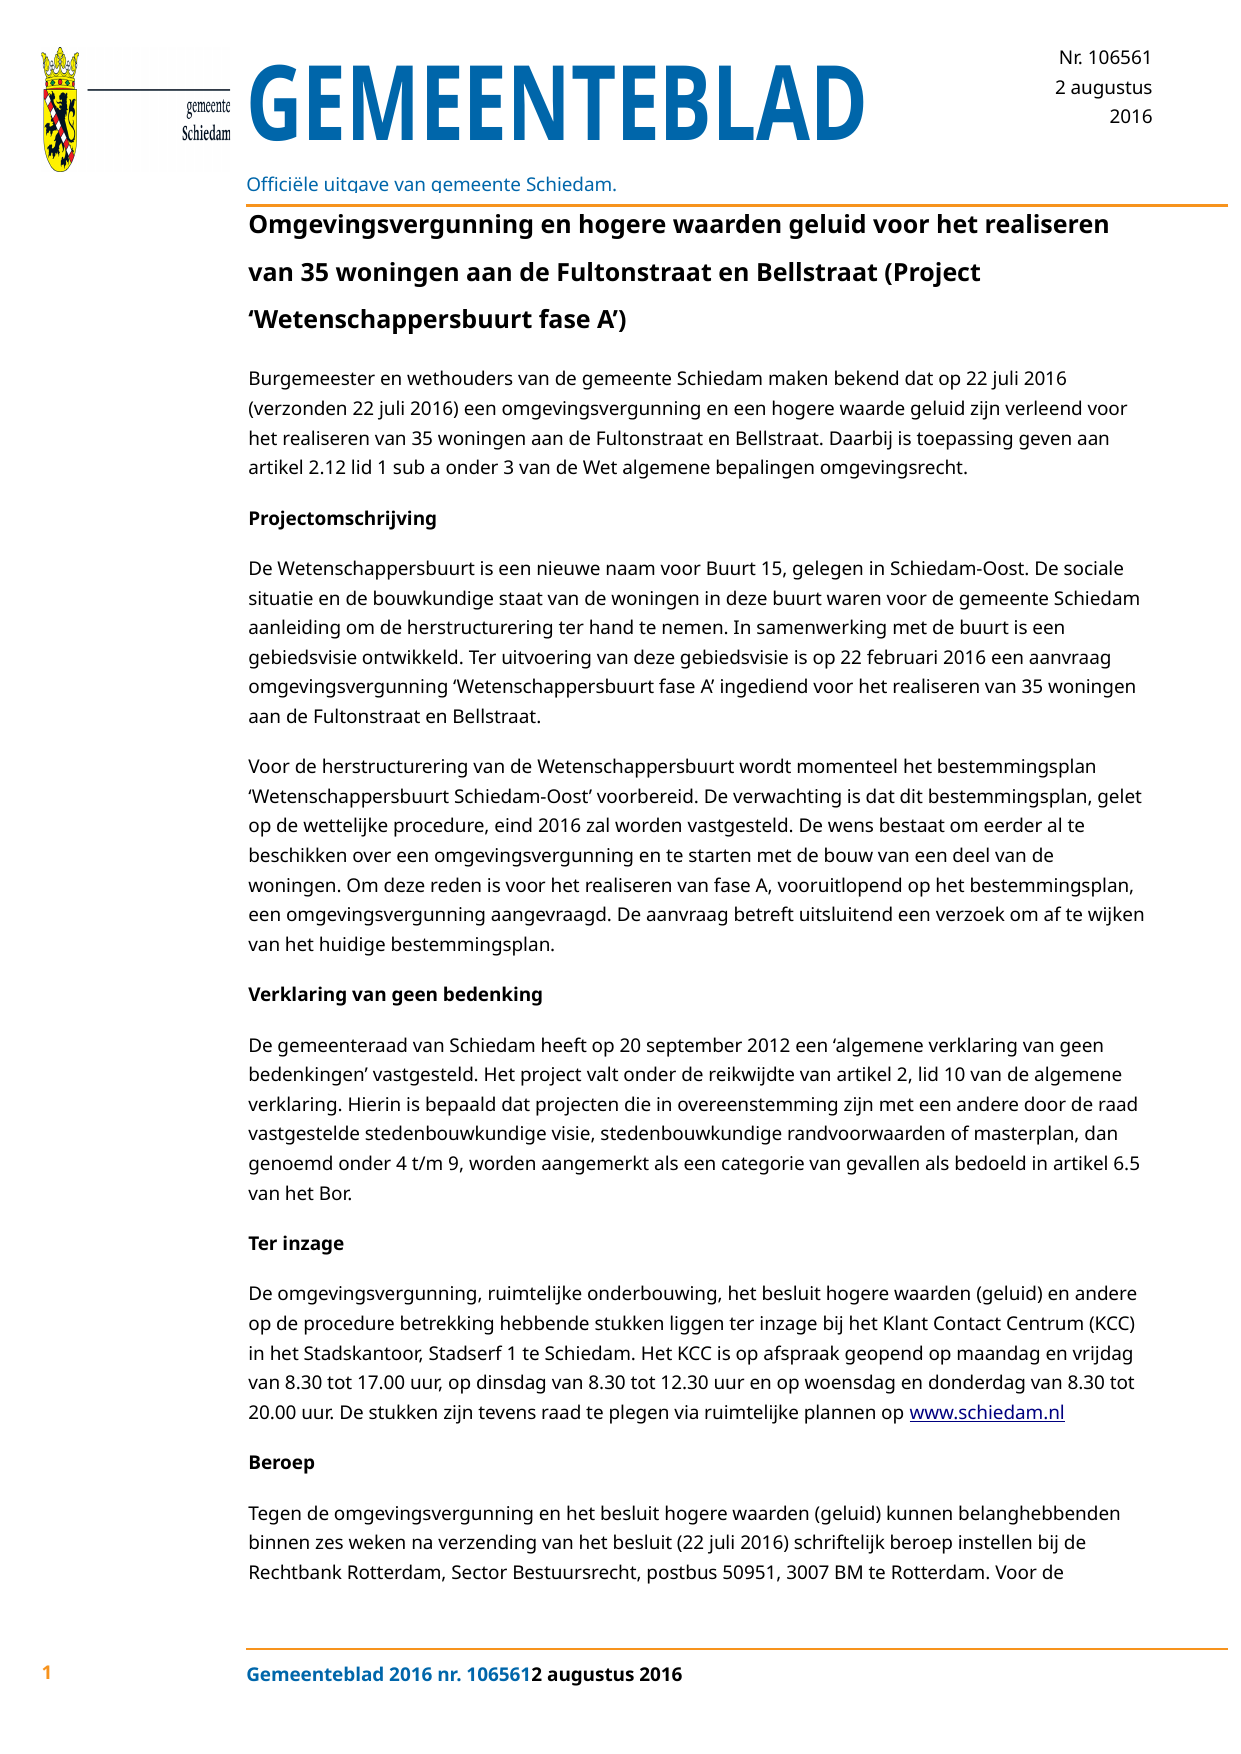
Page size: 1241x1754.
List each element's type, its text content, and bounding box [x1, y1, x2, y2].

text Verklaring van geen bedenking [248, 981, 1152, 1007]
text Tegen de omgevingsvergunning en het besluit hogere waarden (geluid) kunnen belanghebbenden binnen zes weken na verzending van het besluit (22 juli 2016) schriftelijk beroep instellen bij de Rechtbank Rotterdam, Sector Bestuursrecht, postbus 50951, 3007 BM te Rotterdam. Voor de [248, 1500, 1152, 1584]
text De omgevingsvergunning, ruimtelijke onderbouwing, het besluit hogere waarden (geluid) en andere op de procedure betrekking hebbende stukken liggen ter inzage bij het Klant Contact Centrum (KCC) in het Stadskantoor, Stadserf 1 te Schiedam. Het KCC is op afspraak geopend op maandag en vrijdag van 8.30 tot 17.00 uur, op dinsdag van 8.30 tot 12.30 uur en op woensdag en donderdag van 8.30 tot 20.00 uur. De stukken zijn tevens raad te plegen via ruimtelijke plannen op www.schiedam.nl [248, 1281, 1152, 1424]
text Voor de herstructurering van de Wetenschappersbuurt wordt momenteel het bestemmingsplan ‘Wetenschappersbuurt Schiedam-Oost’ voorbereid. De verwachting is dat dit bestemmingsplan, gelet op de wettelijke procedure, eind 2016 zal worden vastgesteld. De wens bestaat om eerder al te beschikken over een omgevingsvergunning en te starten met de bouw van een deel van de woningen. Om deze reden is voor het realiseren van fase A, vooruitlopend op het bestemmingsplan, een omgevingsvergunning aangevraagd. De aanvraag betreft uitsluitend een verzoek om af te wijken van het huidige bestemmingsplan. [248, 753, 1152, 957]
text Beroep [248, 1449, 1152, 1475]
text Omgevingsvergunning en hogere waarden geluid voor het realiseren van 35 woningen aan de Fultonstraat en Bellstraat (Project ‘Wetenschappersbuurt fase A’) [248, 207, 1152, 336]
picture [41, 47, 231, 172]
text Projectomschrijving [248, 505, 1152, 530]
text De Wetenschappersbuurt is een nieuwe naam voor Buurt 15, gelegen in Schiedam-Oost. De sociale situatie en de bouwkundige staat van de woningen in deze buurt waren voor de gemeente Schiedam aanleiding om de herstructurering ter hand te nemen. In samenwerking met de buurt is een gebiedsvisie ontwikkeld. Ter uitvoering van deze gebiedsvisie is op 22 februari 2016 een aanvraag omgevingsvergunning ‘Wetenschappersbuurt fase A’ ingediend voor het realiseren van 35 woningen aan de Fultonstraat en Bellstraat. [248, 555, 1152, 729]
text Burgemeester en wethouders van de gemeente Schiedam maken bekend dat op 22 juli 2016 (verzonden 22 juli 2016) een omgevingsvergunning en een hogere waarde geluid zijn verleend voor het realiseren van 35 woningen aan de Fultonstraat en Bellstraat. Daarbij is toepassing geven aan artikel 2.12 lid 1 sub a onder 3 van de Wet algemene bepalingen omgevingsrecht. [248, 366, 1152, 480]
text De gemeenteraad van Schiedam heeft op 20 september 2012 een ‘algemene verklaring van geen bedenkingen’ vastgesteld. Het project valt onder de reikwijdte van artikel 2, lid 10 van de algemene verklaring. Hierin is bepaald dat projecten die in overeenstemming zijn met een andere door de raad vastgestelde stedenbouwkundige visie, stedenbouwkundige randvoorwaarden of masterplan, dan genoemd onder 4 t/m 9, worden aangemerkt als een categorie van gevallen als bedoeld in artikel 6.5 van het Bor. [248, 1032, 1152, 1205]
text Ter inzage [248, 1230, 1152, 1256]
